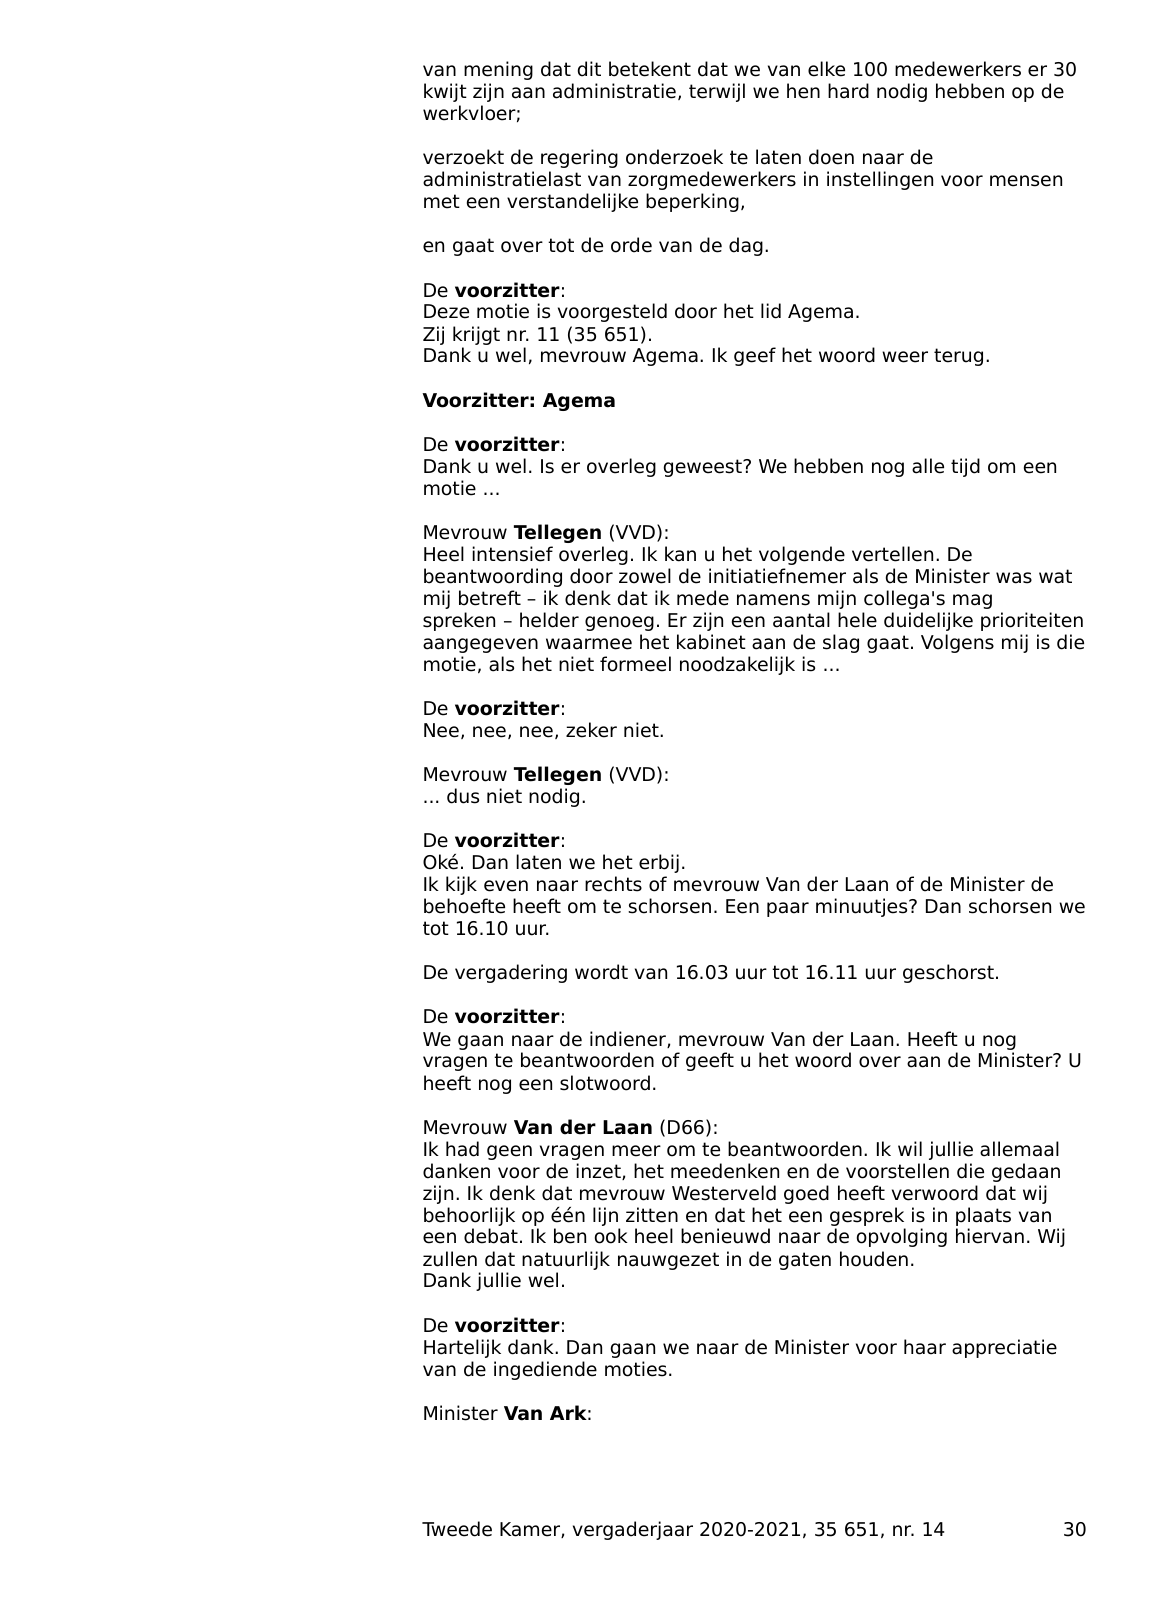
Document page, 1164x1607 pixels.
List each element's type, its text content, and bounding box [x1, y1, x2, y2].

text Mevrouw Tellegen (VVD): [422, 764, 1087, 786]
text De voorzitter: [422, 1006, 1087, 1028]
text Hartelijk dank. Dan gaan we naar de Minister voor haar appreciatie van de ingediende moties. [422, 1337, 1087, 1381]
text Mevrouw Tellegen (VVD): [422, 522, 1087, 544]
text Zij krijgt nr. 11 (35 651). [422, 323, 1087, 345]
text De voorzitter: [422, 698, 1087, 720]
text De voorzitter: [422, 830, 1087, 852]
text Dank u wel. Is er overleg geweest? We hebben nog alle tijd om een motie ... [422, 456, 1087, 500]
text Dank jullie wel. [422, 1270, 1087, 1292]
subtitle Voorzitter: Agema [422, 389, 1087, 412]
text Minister Van Ark: [422, 1403, 1087, 1425]
text De vergadering wordt van 16.03 uur tot 16.11 uur geschorst. [422, 962, 1087, 984]
text Mevrouw Van der Laan (D66): [422, 1117, 1087, 1138]
text Ik had geen vragen meer om te beantwoorden. Ik wil jullie allemaal danken voor de inzet, het meedenken en de voorstellen die gedaan zijn. Ik denk dat mevrouw Westerveld goed heeft verwoord dat wij behoorlijk op één lijn zitten en dat het een gesprek is in plaats van een debat. Ik ben ook heel benieuwd naar de opvolging hiervan. Wij zullen dat natuurlijk nauwgezet in de gaten houden. [422, 1138, 1087, 1270]
text ... dus niet nodig. [422, 786, 1087, 808]
text De voorzitter: [422, 434, 1087, 456]
text Ik kijk even naar rechts of mevrouw Van der Laan of de Minister de behoefte heeft om te schorsen. Een paar minuutjes? Dan schorsen we tot 16.10 uur. [422, 874, 1087, 940]
text Nee, nee, nee, zeker niet. [422, 720, 1087, 742]
text Heel intensief overleg. Ik kan u het volgende vertellen. De beantwoording door zowel de initiatiefnemer als de Minister was wat mij betreft – ik denk dat ik mede namens mijn collega's mag spreken – helder genoeg. Er zijn een aantal hele duidelijke prioriteiten aangegeven waarmee het kabinet aan de slag gaat. Volgens mij is die motie, als het niet formeel noodzakelijk is ... [422, 544, 1087, 676]
text We gaan naar de indiener, mevrouw Van der Laan. Heeft u nog vragen te beantwoorden of geeft u het woord over aan de Minister? U heeft nog een slotwoord. [422, 1028, 1087, 1094]
text van mening dat dit betekent dat we van elke 100 medewerkers er 30 kwijt zijn aan administratie, terwijl we hen hard nodig hebben op de werkvloer; [422, 59, 1087, 125]
text De voorzitter: [422, 279, 1087, 301]
text De voorzitter: [422, 1314, 1087, 1337]
text Deze motie is voorgesteld door het lid Agema. [422, 301, 1087, 323]
text verzoekt de regering onderzoek te laten doen naar de administratielast van zorgmedewerkers in instellingen voor mensen met een verstandelijke beperking, [422, 147, 1087, 213]
text Dank u wel, mevrouw Agema. Ik geef het woord weer terug. [422, 345, 1087, 367]
text en gaat over tot de orde van de dag. [422, 235, 1087, 257]
text Oké. Dan laten we het erbij. [422, 852, 1087, 874]
